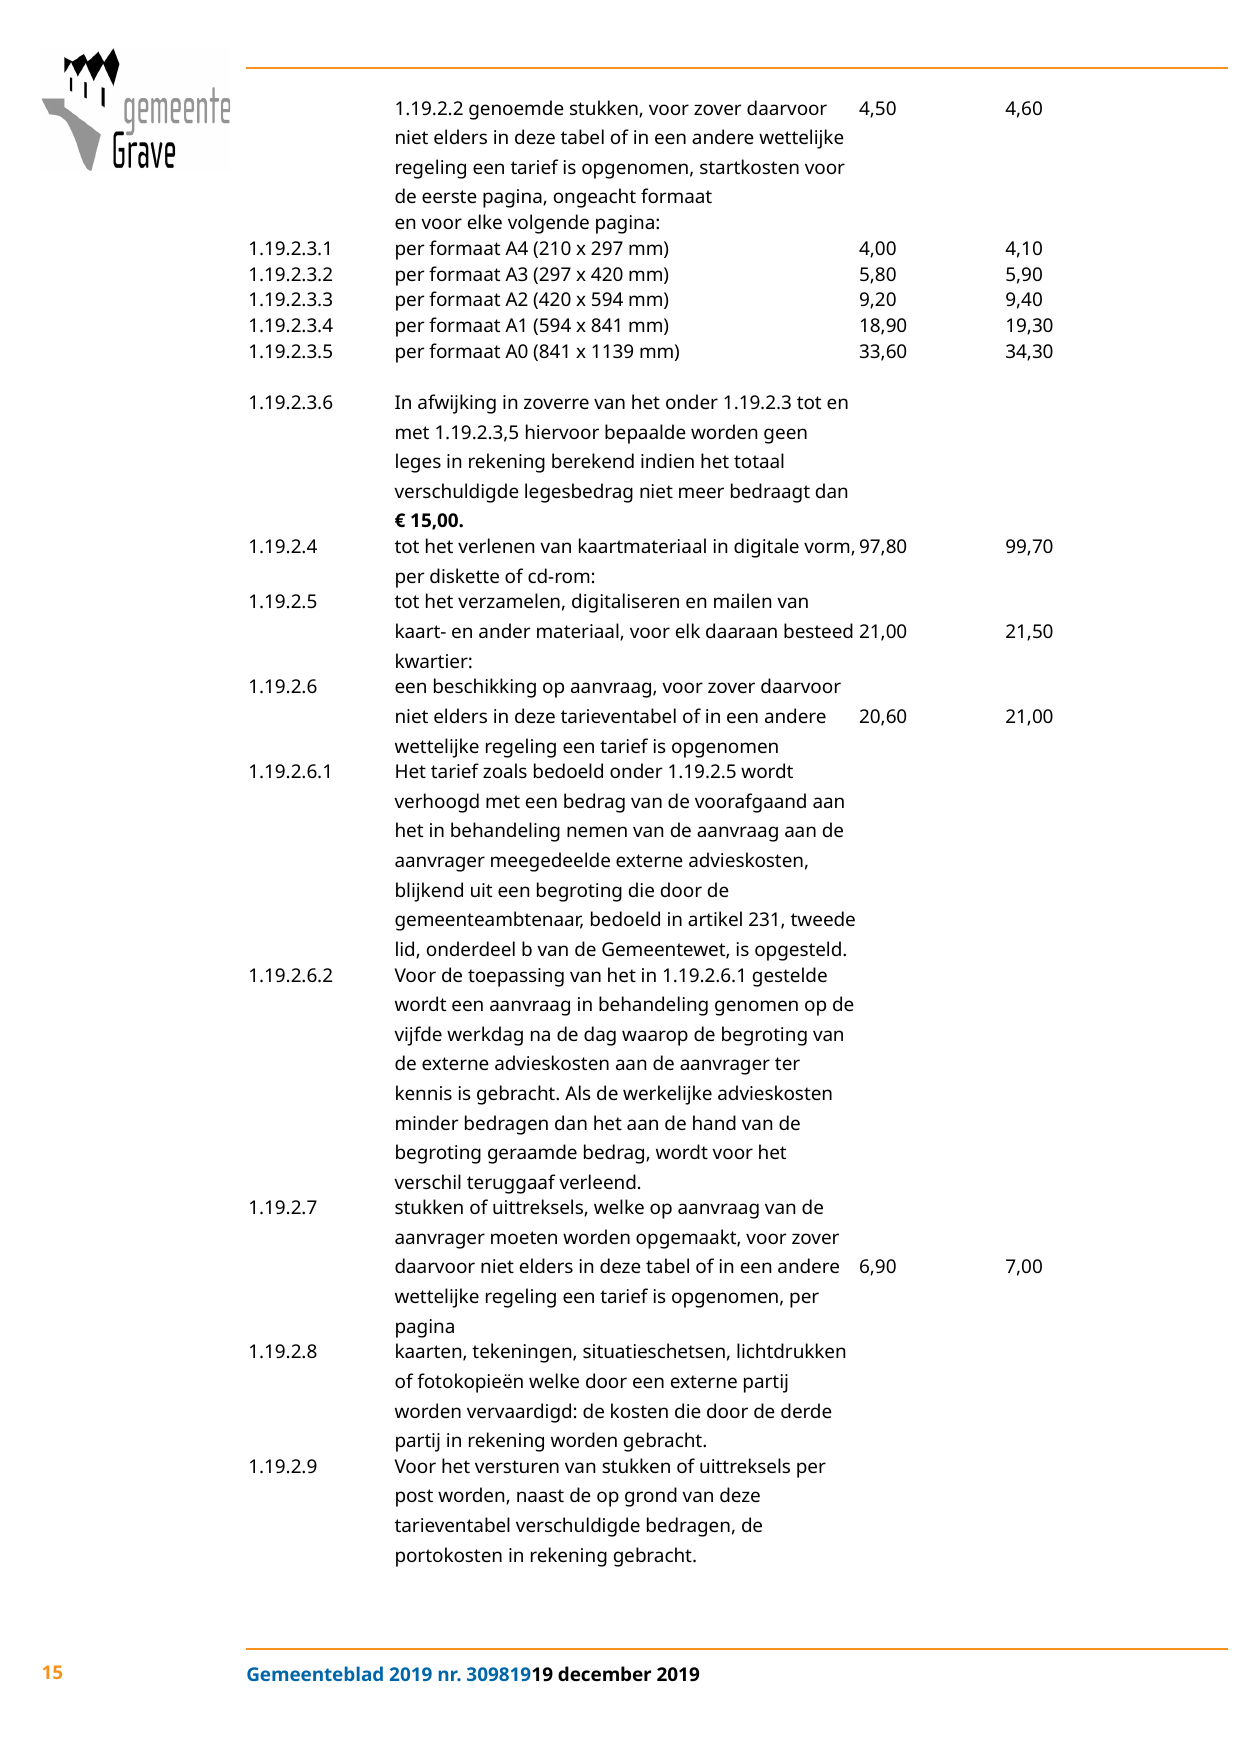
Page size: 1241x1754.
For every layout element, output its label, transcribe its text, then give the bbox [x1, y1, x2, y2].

table_cell In afwijking in zoverre van het onder 1.19.2.3 tot en met 1.19.2.3,5 hiervoor bepaalde worden geen leges in rekening berekend indien het totaal verschuldigde legesbedrag niet meer bedraagt dan € 15,00. [394, 389, 859, 533]
table_cell [1005, 962, 1152, 1194]
table_cell [859, 1339, 1005, 1453]
table_cell per formaat A2 (420 x 594 mm) [394, 286, 859, 312]
table_cell 1.19.2.6.1 [248, 759, 394, 962]
table_cell 1.19.2.6.2 [248, 962, 394, 1194]
table_cell [248, 364, 394, 389]
table_cell per formaat A3 (297 x 420 mm) [394, 261, 859, 286]
table_cell tot het verzamelen, digitaliseren en mailen van kaart- en ander materiaal, voor elk daaraan besteed kwartier: [394, 589, 859, 674]
table_cell 1.19.2.4 [248, 534, 394, 589]
table_cell 1.19.2.7 [248, 1195, 394, 1339]
table_cell en voor elke volgende pagina: [394, 209, 859, 235]
table_cell 5,90 [1005, 261, 1152, 286]
table_cell [859, 389, 1005, 533]
table_cell 5,80 [859, 261, 1005, 286]
table_cell 19,30 [1005, 312, 1152, 338]
table_cell [1005, 364, 1152, 389]
table_cell 4,10 [1005, 235, 1152, 261]
table_cell 1.19.2.3.6 [248, 389, 394, 533]
table_cell 6,90 [859, 1195, 1005, 1339]
table_cell 21,50 [1005, 589, 1152, 674]
table_cell 21,00 [1005, 674, 1152, 758]
table_cell kaarten, tekeningen, situatieschetsen, lichtdrukken of fotokopieën welke door een externe partij worden vervaardigd: de kosten die door de derde partij in rekening worden gebracht. [394, 1339, 859, 1453]
table_cell 34,30 [1005, 338, 1152, 364]
table_cell [859, 209, 1005, 235]
table_cell per formaat A0 (841 x 1139 mm) [394, 338, 859, 364]
table_cell [1005, 1339, 1152, 1453]
table_cell [859, 759, 1005, 962]
table_cell stukken of uittreksels, welke op aanvraag van de aanvrager moeten worden opgemaakt, voor zover daarvoor niet elders in deze tabel of in een andere wettelijke regeling een tarief is opgenomen, per pagina [394, 1195, 859, 1339]
table_cell 4,50 [859, 95, 1005, 209]
table_cell [248, 95, 394, 209]
table_cell [859, 962, 1005, 1194]
table_cell 21,00 [859, 589, 1005, 674]
table_cell [394, 364, 859, 389]
table_cell 1.19.2.2 genoemde stukken, voor zover daarvoor niet elders in deze tabel of in een andere wettelijke regeling een tarief is opgenomen, startkosten voor de eerste pagina, ongeacht formaat [394, 95, 859, 209]
table_cell 33,60 [859, 338, 1005, 364]
table_cell [1005, 389, 1152, 533]
table_cell 1.19.2.3.2 [248, 261, 394, 286]
table_cell 1.19.2.9 [248, 1453, 394, 1568]
table_cell 18,90 [859, 312, 1005, 338]
table_cell per formaat A4 (210 x 297 mm) [394, 235, 859, 261]
table_cell [1005, 1453, 1152, 1568]
table_cell per formaat A1 (594 x 841 mm) [394, 312, 859, 338]
table_cell [859, 1453, 1005, 1568]
table_cell [859, 364, 1005, 389]
table_cell 4,60 [1005, 95, 1152, 209]
table_cell 99,70 [1005, 534, 1152, 589]
table_cell 1.19.2.5 [248, 589, 394, 674]
table_cell 97,80 [859, 534, 1005, 589]
table_cell Voor het versturen van stukken of uittreksels per post worden, naast de op grond van deze tarieventabel verschuldigde bedragen, de portokosten in rekening gebracht. [394, 1453, 859, 1568]
table_cell 1.19.2.3.3 [248, 286, 394, 312]
table_cell 9,20 [859, 286, 1005, 312]
table_cell Voor de toepassing van het in 1.19.2.6.1 gestelde wordt een aanvraag in behandeling genomen op de vijfde werkdag na de dag waarop de begroting van de externe advieskosten aan de aanvrager ter kennis is gebracht. Als de werkelijke advieskosten minder bedragen dan het aan de hand van de begroting geraamde bedrag, wordt voor het verschil teruggaaf verleend. [394, 962, 859, 1194]
table_cell 1.19.2.8 [248, 1339, 394, 1453]
table_cell 20,60 [859, 674, 1005, 758]
table_cell een beschikking op aanvraag, voor zover daarvoor niet elders in deze tarieventabel of in een andere wettelijke regeling een tarief is opgenomen [394, 674, 859, 758]
table_cell 7,00 [1005, 1195, 1152, 1339]
table_cell tot het verlenen van kaartmateriaal in digitale vorm, per diskette of cd-rom: [394, 534, 859, 589]
table_cell 1.19.2.6 [248, 674, 394, 758]
picture [41, 47, 231, 172]
table_cell 1.19.2.3.1 [248, 235, 394, 261]
table_cell 1.19.2.3.4 [248, 312, 394, 338]
table_cell [248, 209, 394, 235]
table_cell 9,40 [1005, 286, 1152, 312]
table_cell [1005, 759, 1152, 962]
table_cell [1005, 209, 1152, 235]
table_cell 1.19.2.3.5 [248, 338, 394, 364]
table_cell Het tarief zoals bedoeld onder 1.19.2.5 wordt verhoogd met een bedrag van de voorafgaand aan het in behandeling nemen van de aanvraag aan de aanvrager meegedeelde externe advieskosten, blijkend uit een begroting die door de gemeenteambtenaar, bedoeld in artikel 231, tweede lid, onderdeel b van de Gemeentewet, is opgesteld. [394, 759, 859, 962]
table_cell 4,00 [859, 235, 1005, 261]
